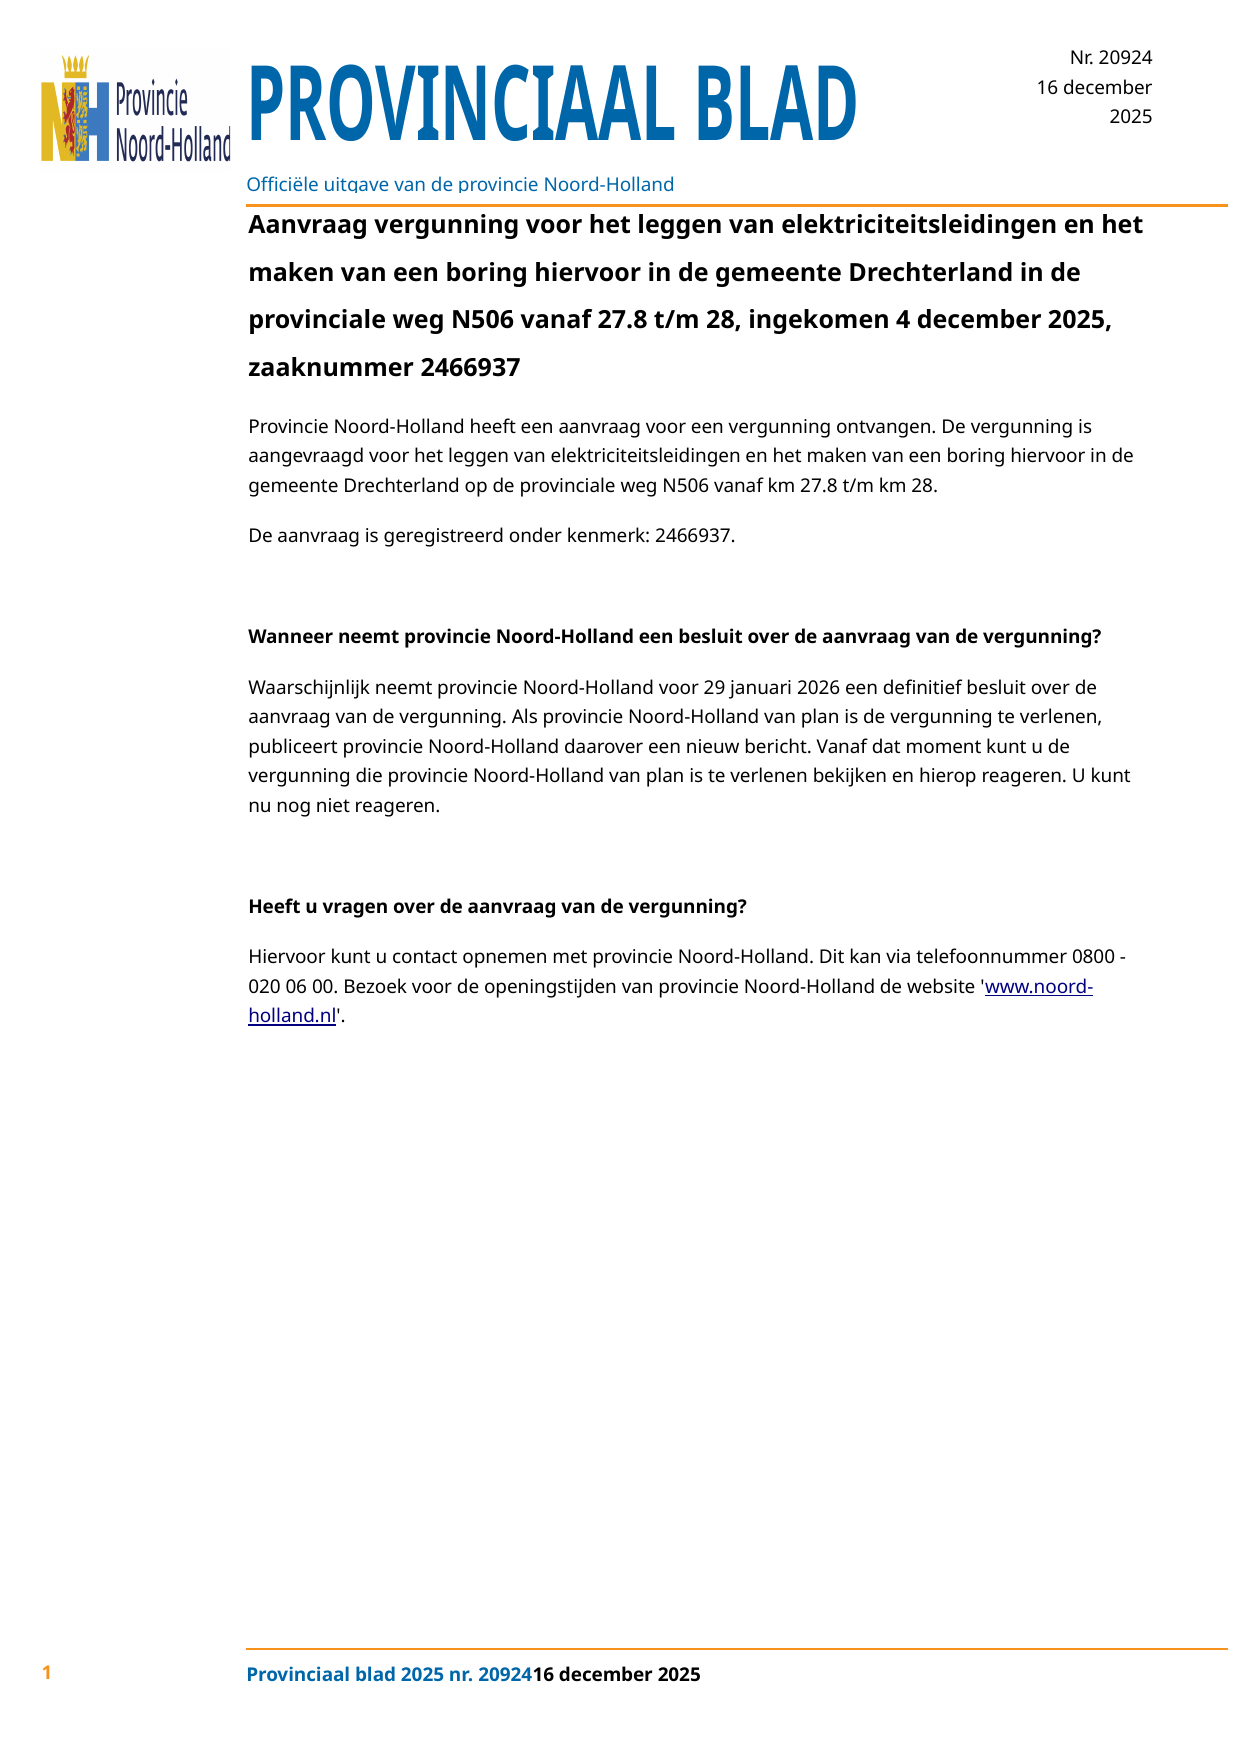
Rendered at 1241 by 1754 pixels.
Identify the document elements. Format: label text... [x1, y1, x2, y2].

text Waarschijnlijk neemt provincie Noord-Holland voor 29 januari 2026 een definitief besluit over de aanvraag van de vergunning. Als provincie Noord-Holland van plan is de vergunning te verlenen, publiceert provincie Noord-Holland daarover een nieuw bericht. Vanaf dat moment kunt u de vergunning die provincie Noord-Holland van plan is te verlenen bekijken en hierop reageren. U kunt nu nog niet reageren. [248, 674, 1152, 818]
picture [41, 47, 231, 172]
text Hiervoor kunt u contact opnemen met provincie Noord-Holland. Dit kan via telefoonnummer 0800 - 020 06 00. Bezoek voor de openingstijden van provincie Noord-Holland de website 'www.noord-holland.nl'. [248, 943, 1152, 1028]
text Wanneer neemt provincie Noord-Holland een besluit over de aanvraag van de vergunning? [248, 623, 1152, 649]
text Aanvraag vergunning voor het leggen van elektriciteitsleidingen en het maken van een boring hiervoor in de gemeente Drechterland in de provinciale weg N506 vanaf 27.8 t/m 28, ingekomen 4 december 2025, zaaknummer 2466937 [248, 207, 1152, 384]
text Provincie Noord-Holland heeft een aanvraag voor een vergunning ontvangen. De vergunning is aangevraagd voor het leggen van elektriciteitsleidingen en het maken van een boring hiervoor in de gemeente Drechterland op de provinciale weg N506 vanaf km 27.8 t/m km 28. [248, 413, 1152, 498]
text Heeft u vragen over de aanvraag van de vergunning? [248, 893, 1152, 919]
text De aanvraag is geregistreerd onder kenmerk: 2466937. [248, 523, 1152, 548]
